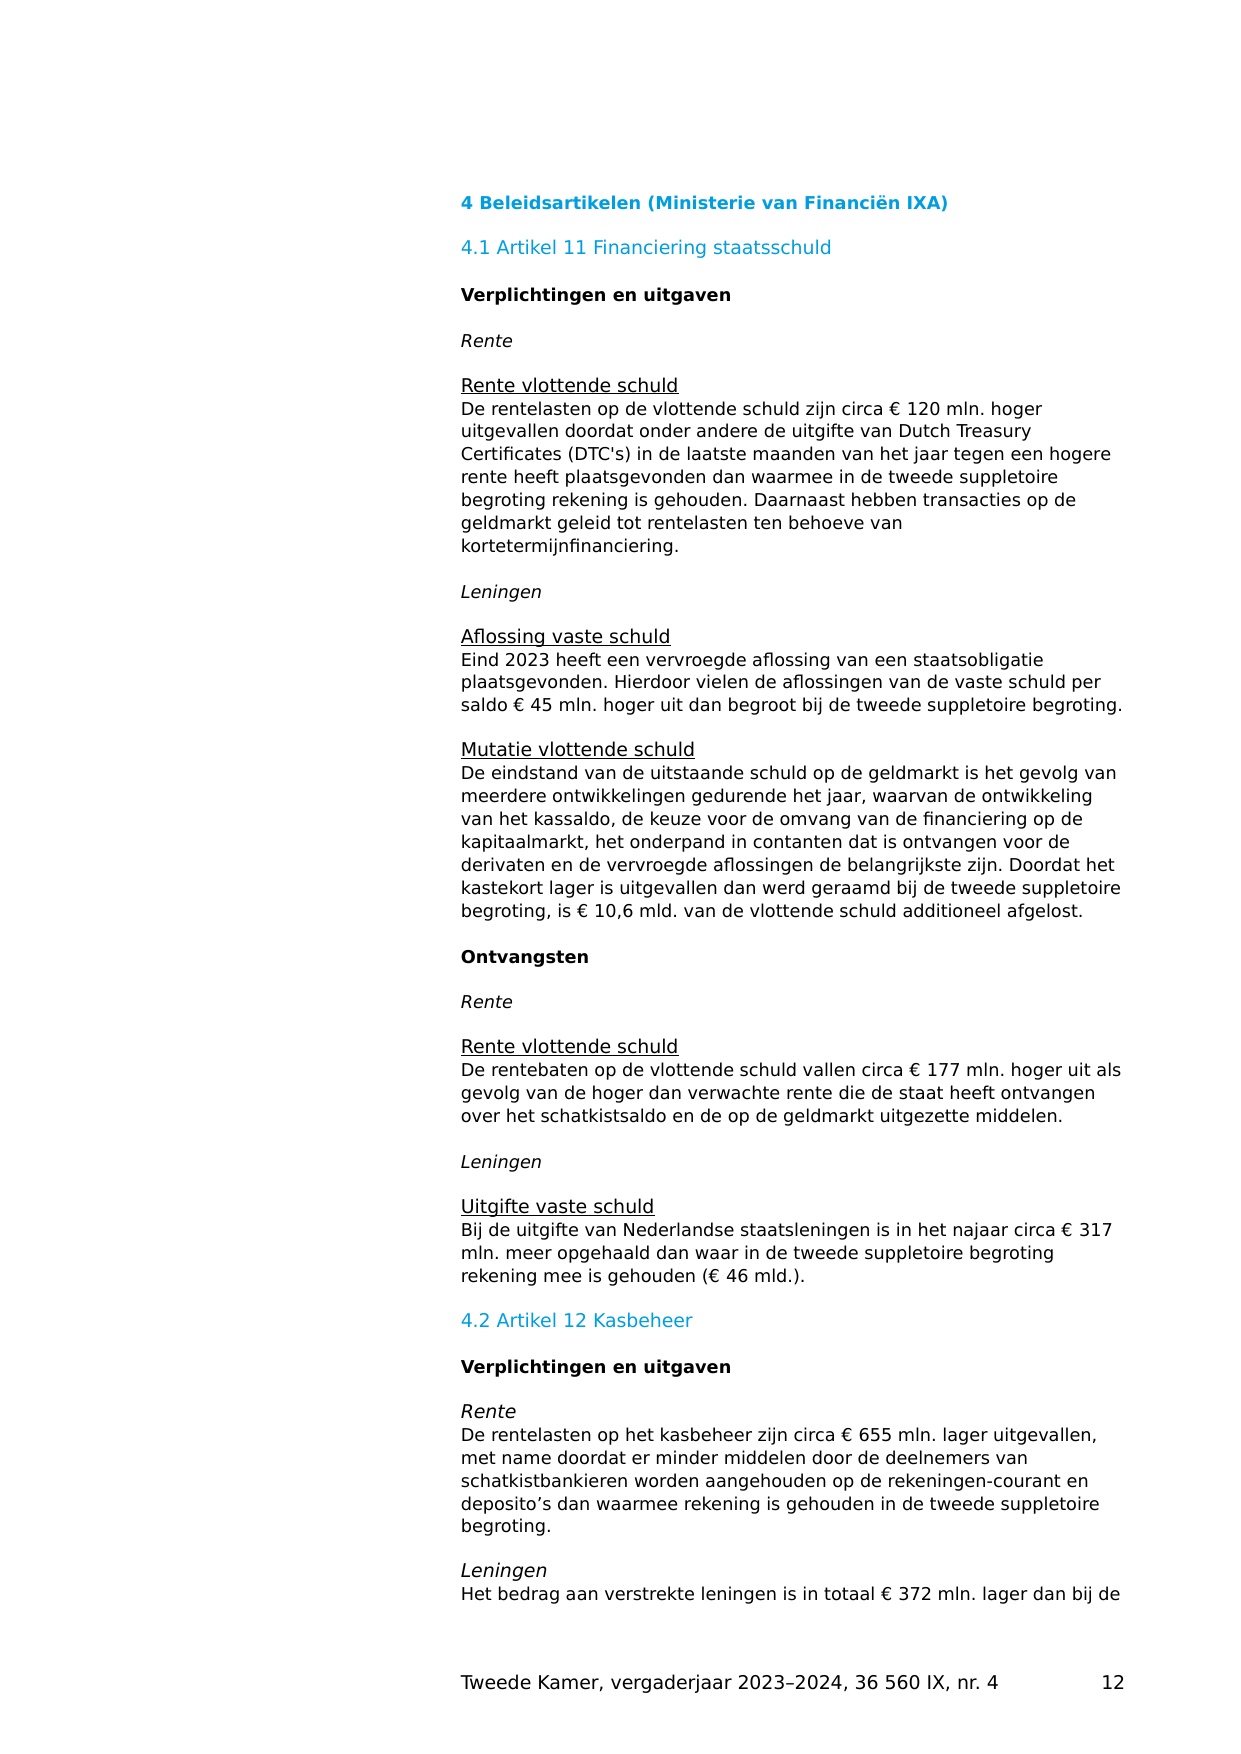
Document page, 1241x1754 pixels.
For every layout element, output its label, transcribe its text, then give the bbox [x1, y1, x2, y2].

title 4 Beleidsartikelen (Ministerie van Financiën IXA) [461, 191, 1125, 214]
text Mutatie vlottende schuld [461, 739, 1125, 761]
text Aflossing vaste schuld [461, 626, 1125, 648]
text Leningen [461, 1150, 1125, 1173]
text De eindstand van de uitstaande schuld op de geldmarkt is het gevolg van meerdere ontwikkelingen gedurende het jaar, waarvan de ontwikkeling van het kassaldo, de keuze voor de omvang van de financiering op de kapitaalmarkt, het onderpand in contanten dat is ontvangen voor de derivaten en de vervroegde aflossingen de belangrijkste zijn. Doordat het kastekort lager is uitgevallen dan werd geraamd bij de tweede suppletoire begroting, is € 10,6 mld. van de vlottende schuld additioneel afgelost. [461, 761, 1125, 922]
text Rente [461, 991, 1125, 1013]
text Ontvangsten [461, 945, 1125, 968]
title 4.1 Artikel 11 Financiering staatsschuld [461, 237, 1125, 259]
text Rente [461, 1401, 1125, 1423]
title 4.2 Artikel 12 Kasbeheer [461, 1309, 1125, 1331]
text Verplichtingen en uitgaven [461, 283, 1125, 306]
text Leningen [461, 1560, 1125, 1582]
text De rentelasten op de vlottende schuld zijn circa € 120 mln. hoger uitgevallen doordat onder andere de uitgifte van Dutch Treasury Certificates (DTC's) in de laatste maanden van het jaar tegen een hogere rente heeft plaatsgevonden dan waarmee in de tweede suppletoire begroting rekening is gehouden. Daarnaast hebben transacties op de geldmarkt geleid tot rentelasten ten behoeve van kortetermijnfinanciering. [461, 397, 1125, 557]
text Rente vlottende schuld [461, 1036, 1125, 1058]
text De rentelasten op het kasbeheer zijn circa € 655 mln. lager uitgevallen, met name doordat er minder middelen door de deelnemers van schatkistbankieren worden aangehouden op de rekeningen-courant en deposito’s dan waarmee rekening is gehouden in de tweede suppletoire begroting. [461, 1423, 1125, 1537]
text Bij de uitgifte van Nederlandse staatsleningen is in het najaar circa € 317 mln. meer opgehaald dan waar in de tweede suppletoire begroting rekening mee is gehouden (€ 46 mld.). [461, 1218, 1125, 1287]
text Leningen [461, 580, 1125, 603]
text Eind 2023 heeft een vervroegde aflossing van een staatsobligatie plaatsgevonden. Hierdoor vielen de aflossingen van de vaste schuld per saldo € 45 mln. hoger uit dan begroot bij de tweede suppletoire begroting. [461, 648, 1125, 716]
text Rente vlottende schuld [461, 374, 1125, 397]
text Rente [461, 329, 1125, 352]
text De rentebaten op de vlottende schuld vallen circa € 177 mln. hoger uit als gevolg van de hoger dan verwachte rente die de staat heeft ontvangen over het schatkistsaldo en de op de geldmarkt uitgezette middelen. [461, 1058, 1125, 1127]
text Verplichtingen en uitgaven [461, 1355, 1125, 1378]
text Het bedrag aan verstrekte leningen is in totaal € 372 mln. lager dan bij de [461, 1582, 1125, 1605]
text Uitgifte vaste schuld [461, 1196, 1125, 1218]
